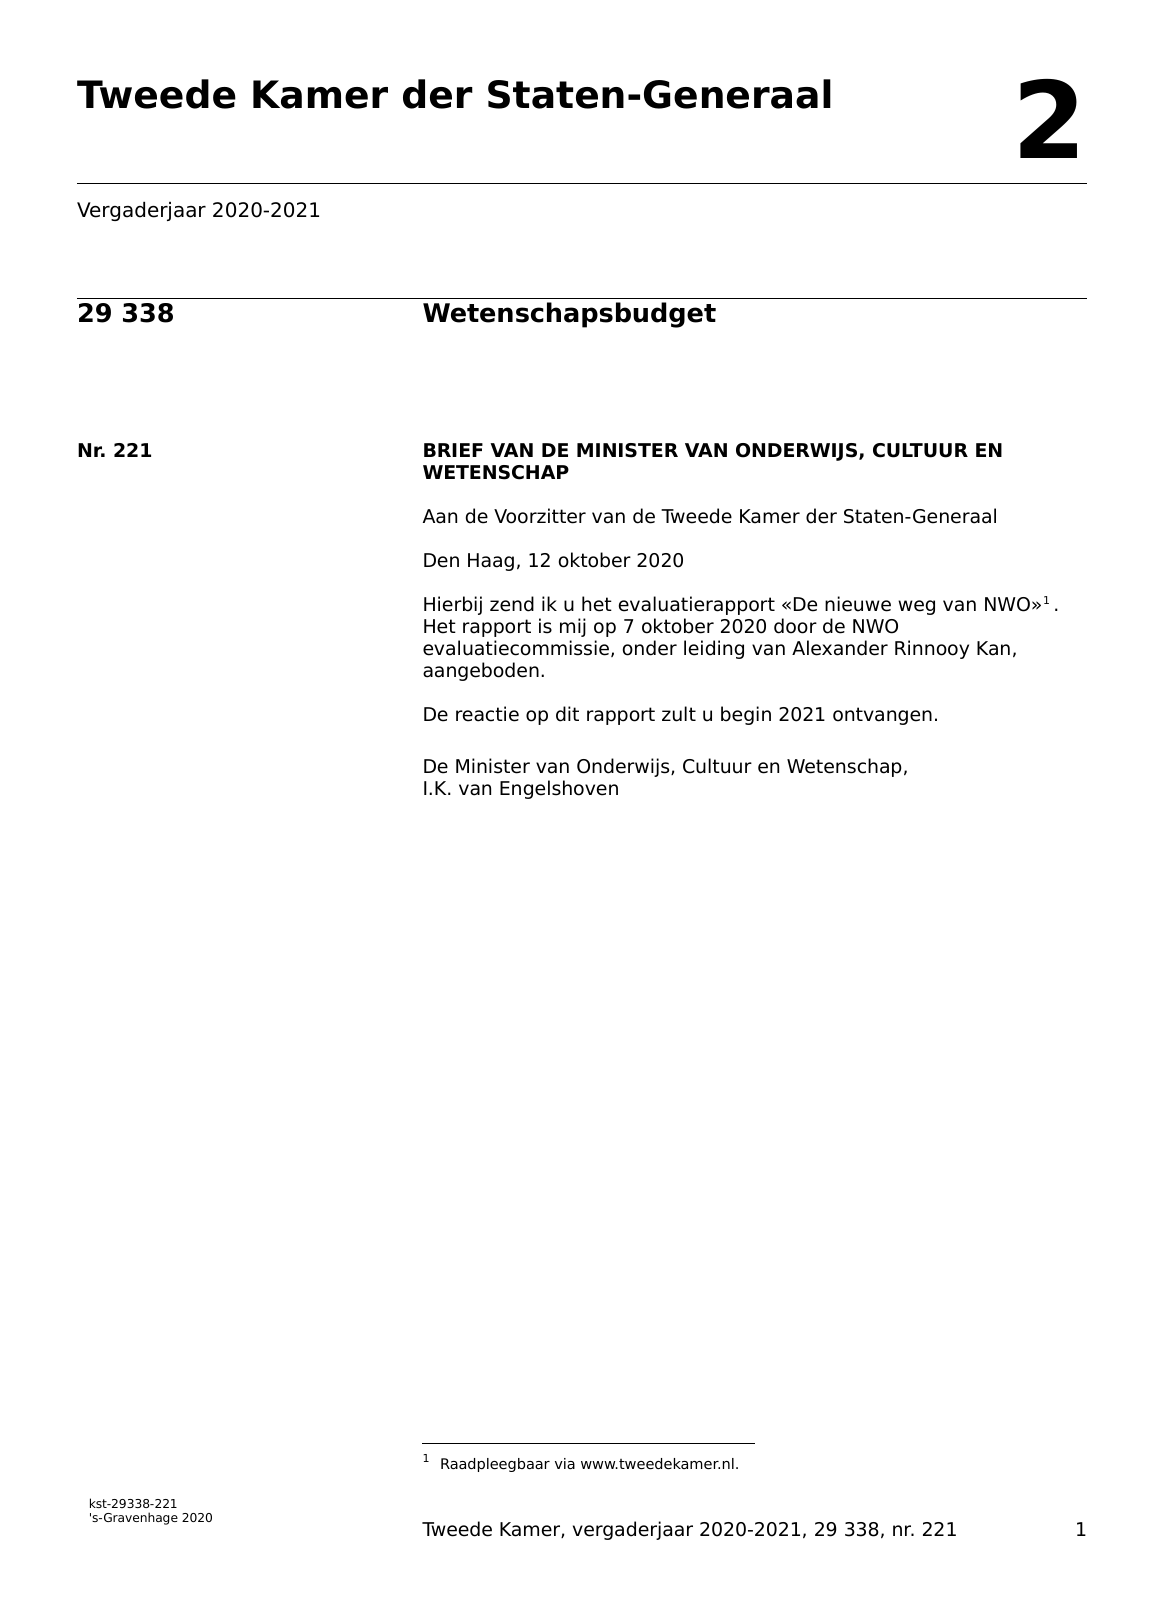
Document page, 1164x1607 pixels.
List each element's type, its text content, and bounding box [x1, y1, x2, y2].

text Hierbij zend ik u het evaluatierapport «De nieuwe weg van NWO». Het rapport is mij op 7 oktober 2020 door de NWO evaluatiecommissie, onder leiding van Alexander Rinnooy Kan, aangeboden. [422, 594, 1087, 682]
text Aan de Voorzitter van de Tweede Kamer der Staten-Generaal [422, 506, 1087, 528]
table_cell Vergaderjaar 2020-2021 [77, 184, 1087, 298]
table_header Tweede Kamer der Staten-Generaal [77, 59, 886, 183]
text Raadpleegbaar via www.tweedekamer.nl. [422, 1452, 1087, 1474]
text De Minister van Onderwijs, Cultuur en Wetenschap, I.K. van Engelshoven [422, 756, 1087, 800]
text 's-Gravenhage 2020 [88, 1511, 323, 1525]
subtitle Nr. 221 BRIEF VAN DE MINISTER VAN ONDERWIJS, CULTUUR EN WETENSCHAP [77, 440, 1087, 484]
text kst-29338-221 [88, 1497, 323, 1511]
text Den Haag, 12 oktober 2020 [422, 550, 1087, 572]
table_header 2 [886, 59, 1087, 183]
text De reactie op dit rapport zult u begin 2021 ontvangen. [422, 704, 1087, 726]
subtitle 29 338 Wetenschapsbudget [77, 299, 1087, 329]
